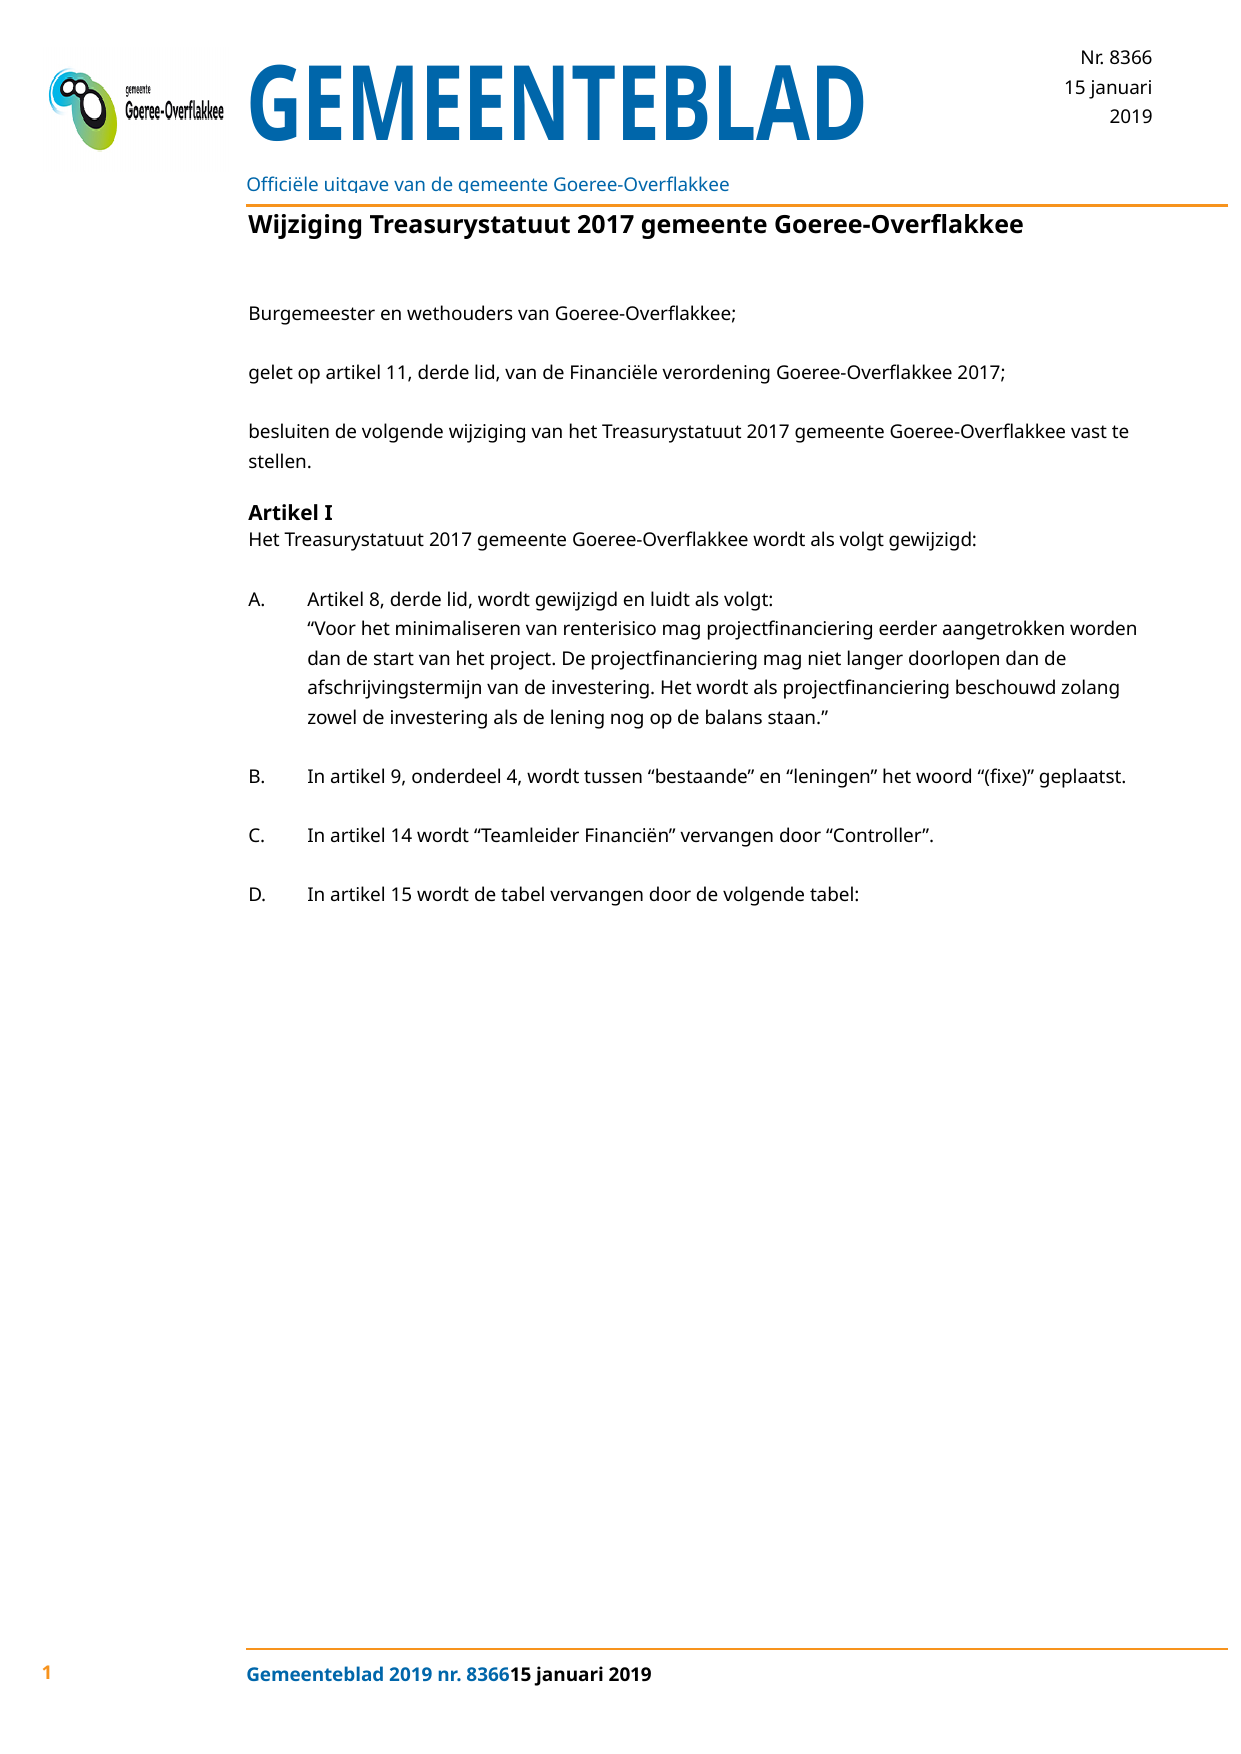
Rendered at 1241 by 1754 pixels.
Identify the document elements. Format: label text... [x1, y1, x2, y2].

text Burgemeester en wethouders van Goeree-Overflakkee; [248, 300, 1152, 326]
list Artikel 8, derde lid, wordt gewijzigd en luidt als volgt: [248, 586, 1152, 612]
text Het Treasurystatuut 2017 gemeente Goeree-Overflakkee wordt als volgt gewijzigd: [248, 527, 1152, 552]
list In artikel 14 wordt “Teamleider Financiën” vervangen door “Controller”. [248, 822, 1152, 848]
list In artikel 9, onderdeel 4, wordt tussen “bestaande” en “leningen” het woord “(fixe)” geplaatst. [248, 763, 1152, 789]
picture [41, 47, 231, 172]
text gelet op artikel 11, derde lid, van de Financiële verordening Goeree-Overflakkee 2017; [248, 359, 1152, 385]
list “Voor het minimaliseren van renterisico mag projectfinanciering eerder aangetrokken worden dan de start van het project. De projectfinanciering mag niet langer doorlopen dan de afschrijvingstermijn van de investering. Het wordt als projectfinanciering beschouwd zolang zowel de investering als de lening nog op de balans staan.” [248, 615, 1152, 730]
text Artikel I [248, 498, 1152, 527]
text besluiten de volgende wijziging van het Treasurystatuut 2017 gemeente Goeree-Overflakkee vast te stellen. [248, 418, 1152, 473]
list In artikel 15 wordt de tabel vervangen door de volgende tabel: [248, 882, 1152, 907]
text Wijziging Treasurystatuut 2017 gemeente Goeree-Overflakkee [248, 207, 1152, 241]
